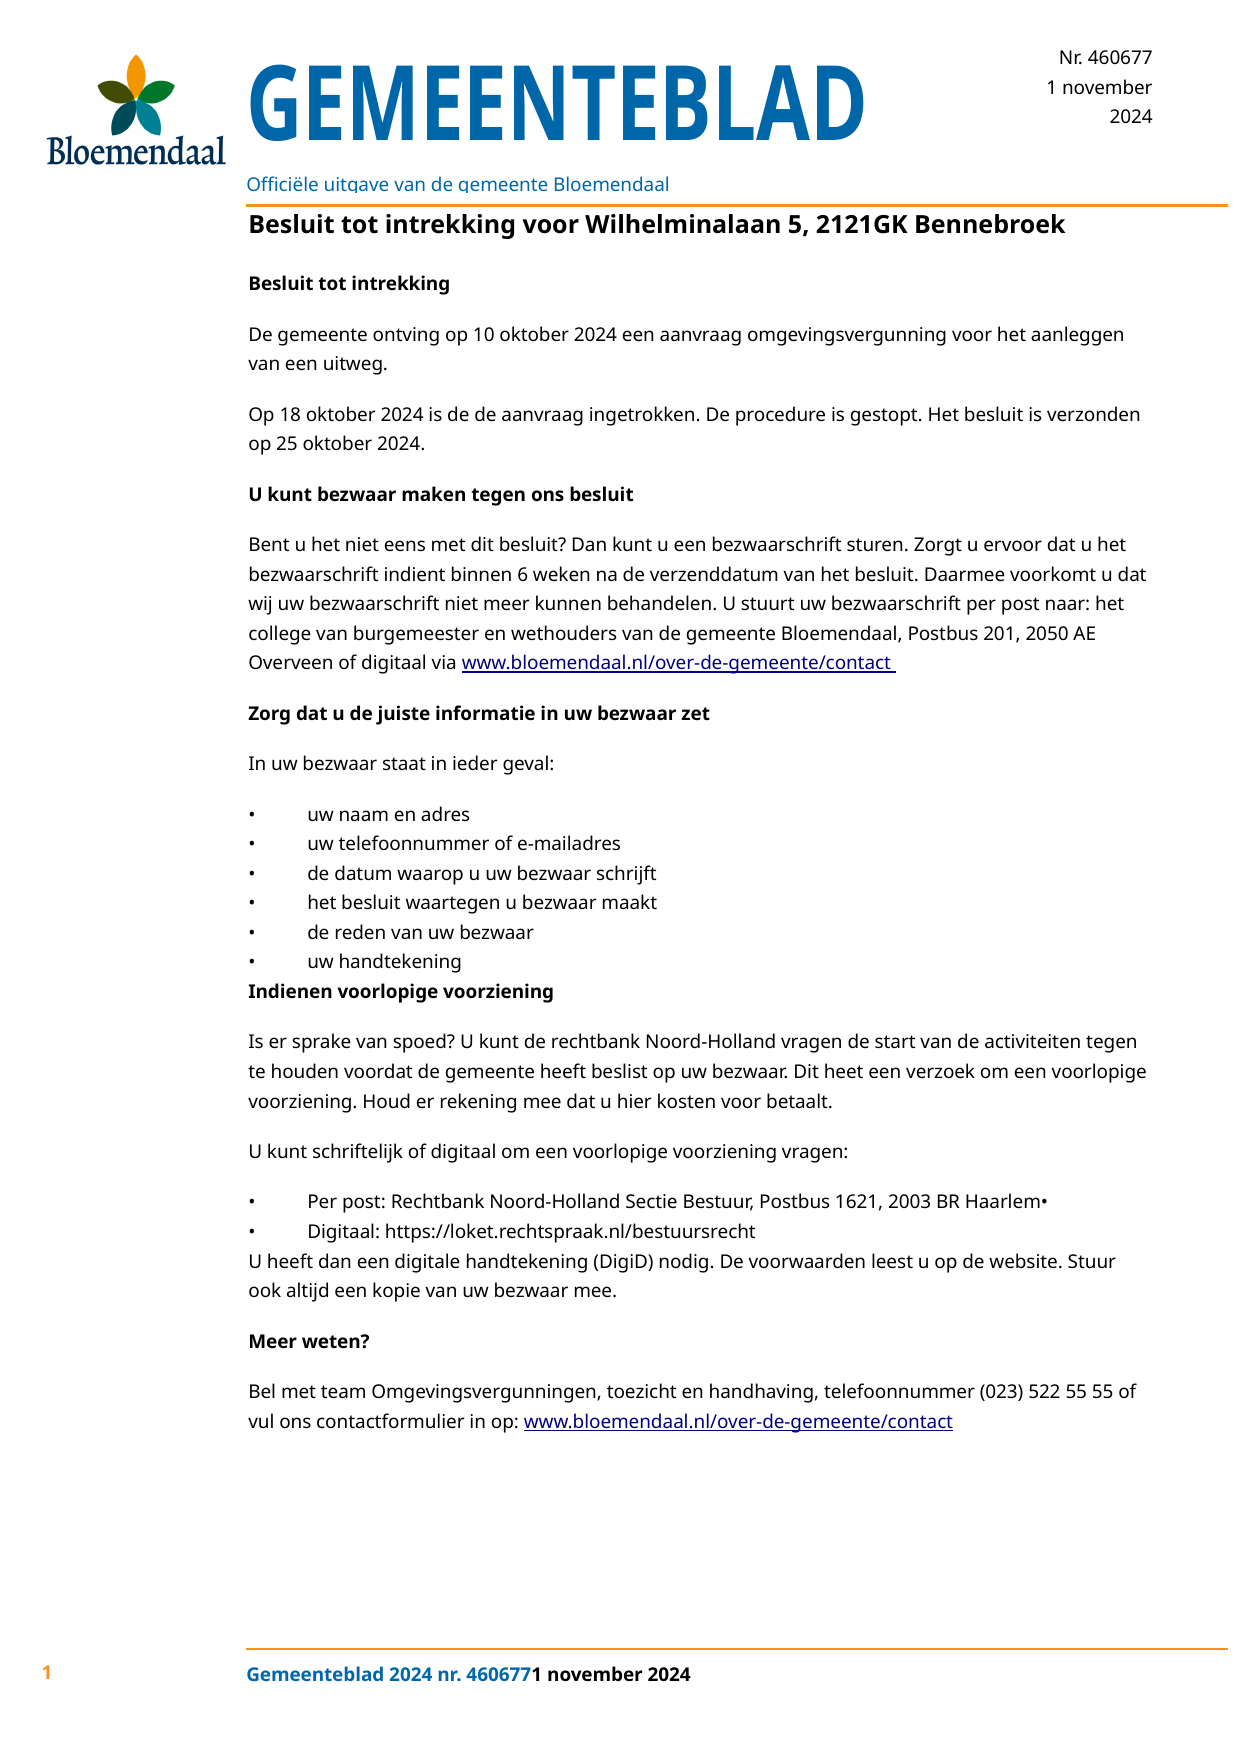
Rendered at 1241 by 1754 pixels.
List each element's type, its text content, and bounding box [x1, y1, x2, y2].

list Digitaal: https://loket.rechtspraak.nl/bestuursrecht [248, 1218, 1152, 1244]
text Meer weten? [248, 1328, 1152, 1353]
text Bel met team Omgevingsvergunningen, toezicht en handhaving, telefoonnummer (023) 522 55 55 of vul ons contactformulier in op: www.bloemendaal.nl/over-de-gemeente/contact [248, 1378, 1152, 1433]
list Per post: Rechtbank Noord-Holland Sectie Bestuur, Postbus 1621, 2003 BR Haarlem• [248, 1189, 1152, 1214]
list de reden van uw bezwaar [248, 919, 1152, 945]
text U kunt bezwaar maken tegen ons besluit [248, 481, 1152, 506]
text U heeft dan een digitale handtekening (DigiD) nodig. De voorwaarden leest u op de website. Stuur ook altijd een kopie van uw bezwaar mee. [248, 1248, 1152, 1303]
list uw telefoonnummer of e-mailadres [248, 830, 1152, 856]
list uw handtekening [248, 949, 1152, 974]
text Besluit tot intrekking [248, 270, 1152, 296]
text De gemeente ontving op 10 oktober 2024 een aanvraag omgevingsvergunning voor het aanleggen van een uitweg. [248, 321, 1152, 376]
text U kunt schriftelijk of digitaal om een voorlopige voorziening vragen: [248, 1138, 1152, 1164]
picture [41, 47, 231, 172]
text In uw bezwaar staat in ieder geval: [248, 750, 1152, 776]
text Bent u het niet eens met dit besluit? Dan kunt u een bezwaarschrift sturen. Zorgt u ervoor dat u het bezwaarschrift indient binnen 6 weken na de verzenddatum van het besluit. Daarmee voorkomt u dat wij uw bezwaarschrift niet meer kunnen behandelen. U stuurt uw bezwaarschrift per post naar: het college van burgemeester en wethouders van de gemeente Bloemendaal, Postbus 201, 2050 AE Overveen of digitaal via www.bloemendaal.nl/over-de-gemeente/contact [248, 531, 1152, 675]
list het besluit waartegen u bezwaar maakt [248, 889, 1152, 915]
text Indienen voorlopige voorziening [248, 978, 1152, 1004]
text Is er sprake van spoed? U kunt de rechtbank Noord-Holland vragen de start van de activiteiten tegen te houden voordat de gemeente heeft beslist op uw bezwaar. Dit heet een verzoek om een voorlopige voorziening. Houd er rekening mee dat u hier kosten voor betaalt. [248, 1029, 1152, 1113]
text Op 18 oktober 2024 is de de aanvraag ingetrokken. De procedure is gestopt. Het besluit is verzonden op 25 oktober 2024. [248, 401, 1152, 456]
list de datum waarop u uw bezwaar schrijft [248, 860, 1152, 886]
list uw naam en adres [248, 801, 1152, 826]
text Zorg dat u de juiste informatie in uw bezwaar zet [248, 700, 1152, 726]
text Besluit tot intrekking voor Wilhelminalaan 5, 2121GK Bennebroek [248, 207, 1152, 241]
